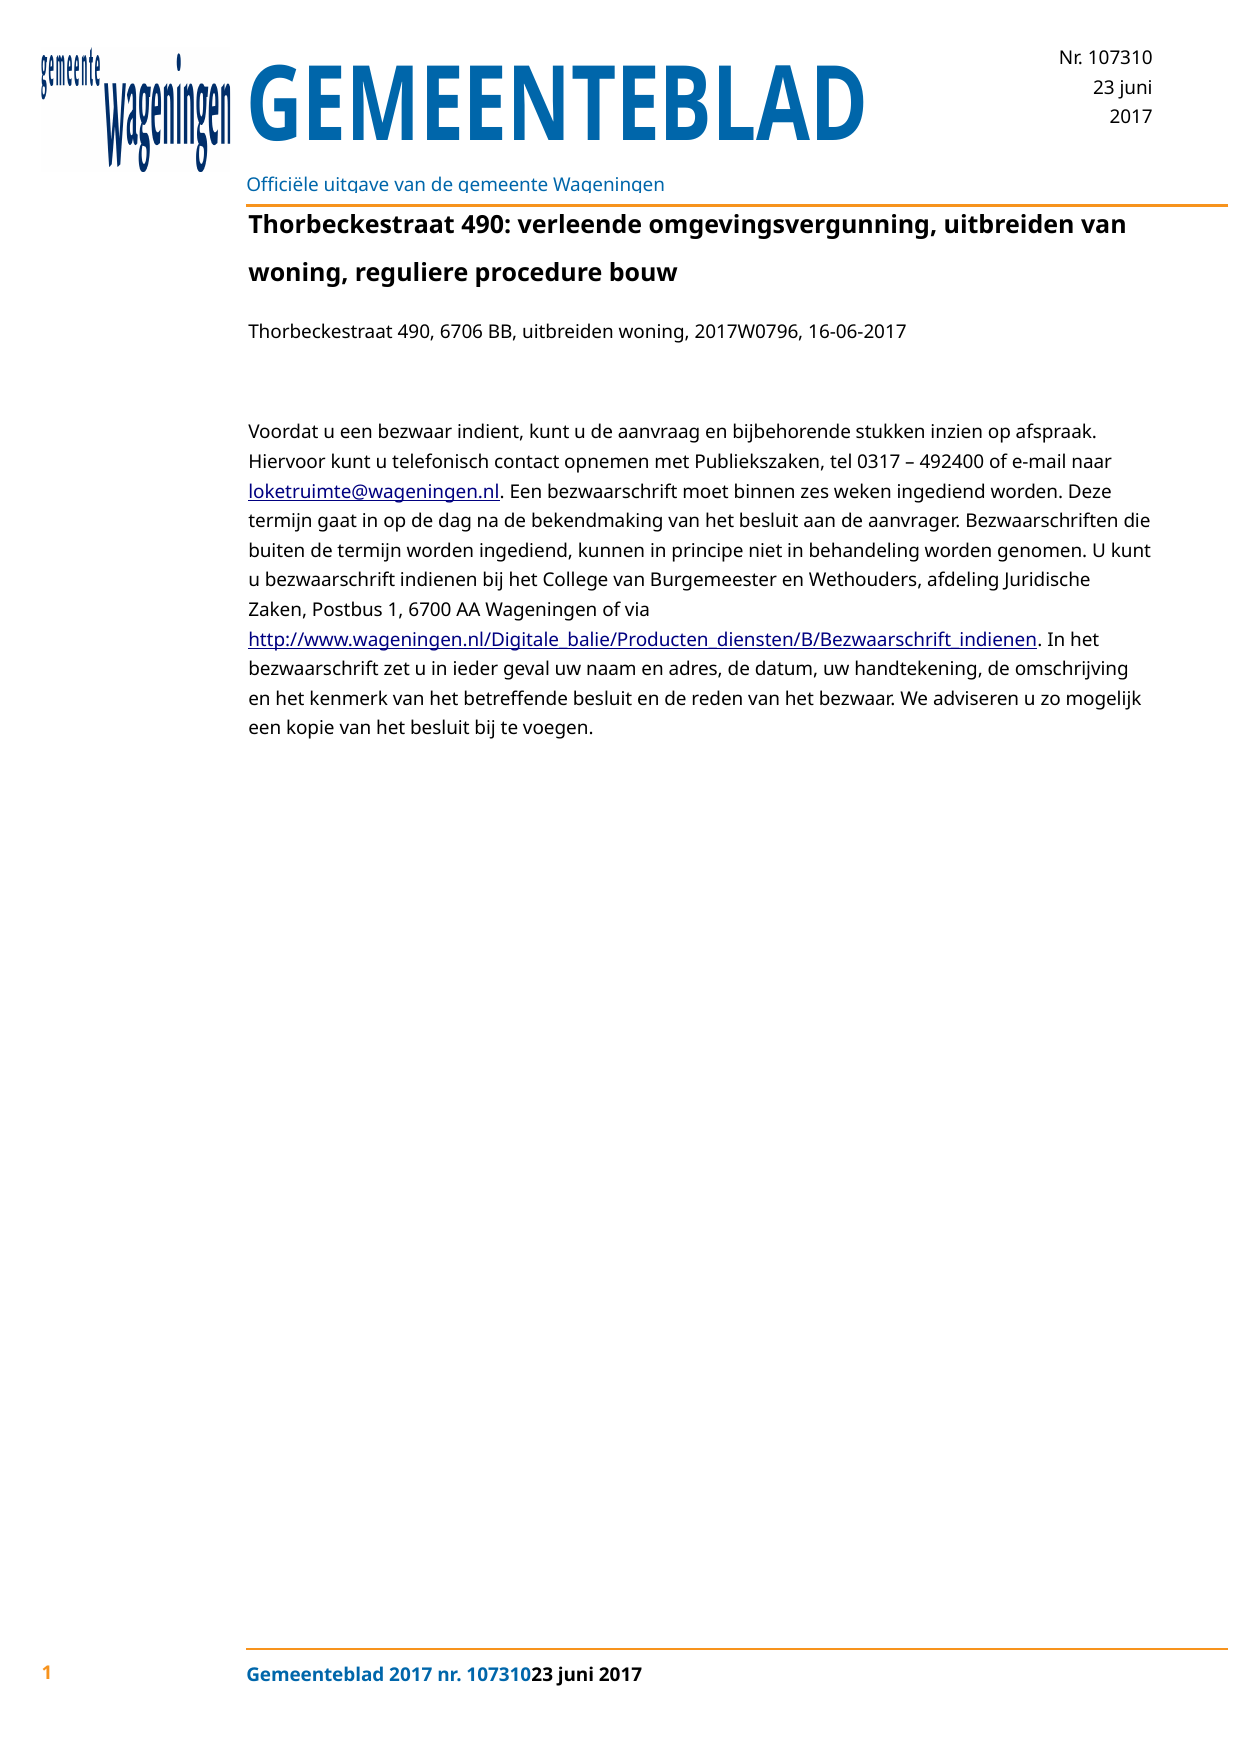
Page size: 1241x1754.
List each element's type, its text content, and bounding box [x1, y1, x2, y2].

text Thorbeckestraat 490, 6706 BB, uitbreiden woning, 2017W0796, 16-06-2017 [248, 318, 1152, 344]
text Thorbeckestraat 490: verleende omgevingsvergunning, uitbreiden van woning, reguliere procedure bouw [248, 207, 1152, 288]
text Voordat u een bezwaar indient, kunt u de aanvraag en bijbehorende stukken inzien op afspraak. Hiervoor kunt u telefonisch contact opnemen met Publiekszaken, tel 0317 – 492400 of e-mail naar loketruimte@wageningen.nl. Een bezwaarschrift moet binnen zes weken ingediend worden. Deze termijn gaat in op de dag na de bekendmaking van het besluit aan de aanvrager. Bezwaarschriften die buiten de termijn worden ingediend, kunnen in principe niet in behandeling worden genomen. U kunt u bezwaarschrift indienen bij het College van Burgemeester en Wethouders, afdeling Juridische Zaken, Postbus 1, 6700 AA Wageningen of via http://www.wageningen.nl/Digitale_balie/Producten_diensten/B/Bezwaarschrift_indienen. In het bezwaarschrift zet u in ieder geval uw naam en adres, de datum, uw handtekening, de omschrijving en het kenmerk van het betreffende besluit en de reden van het bezwaar. We adviseren u zo mogelijk een kopie van het besluit bij te voegen. [248, 419, 1152, 740]
picture [41, 47, 231, 172]
